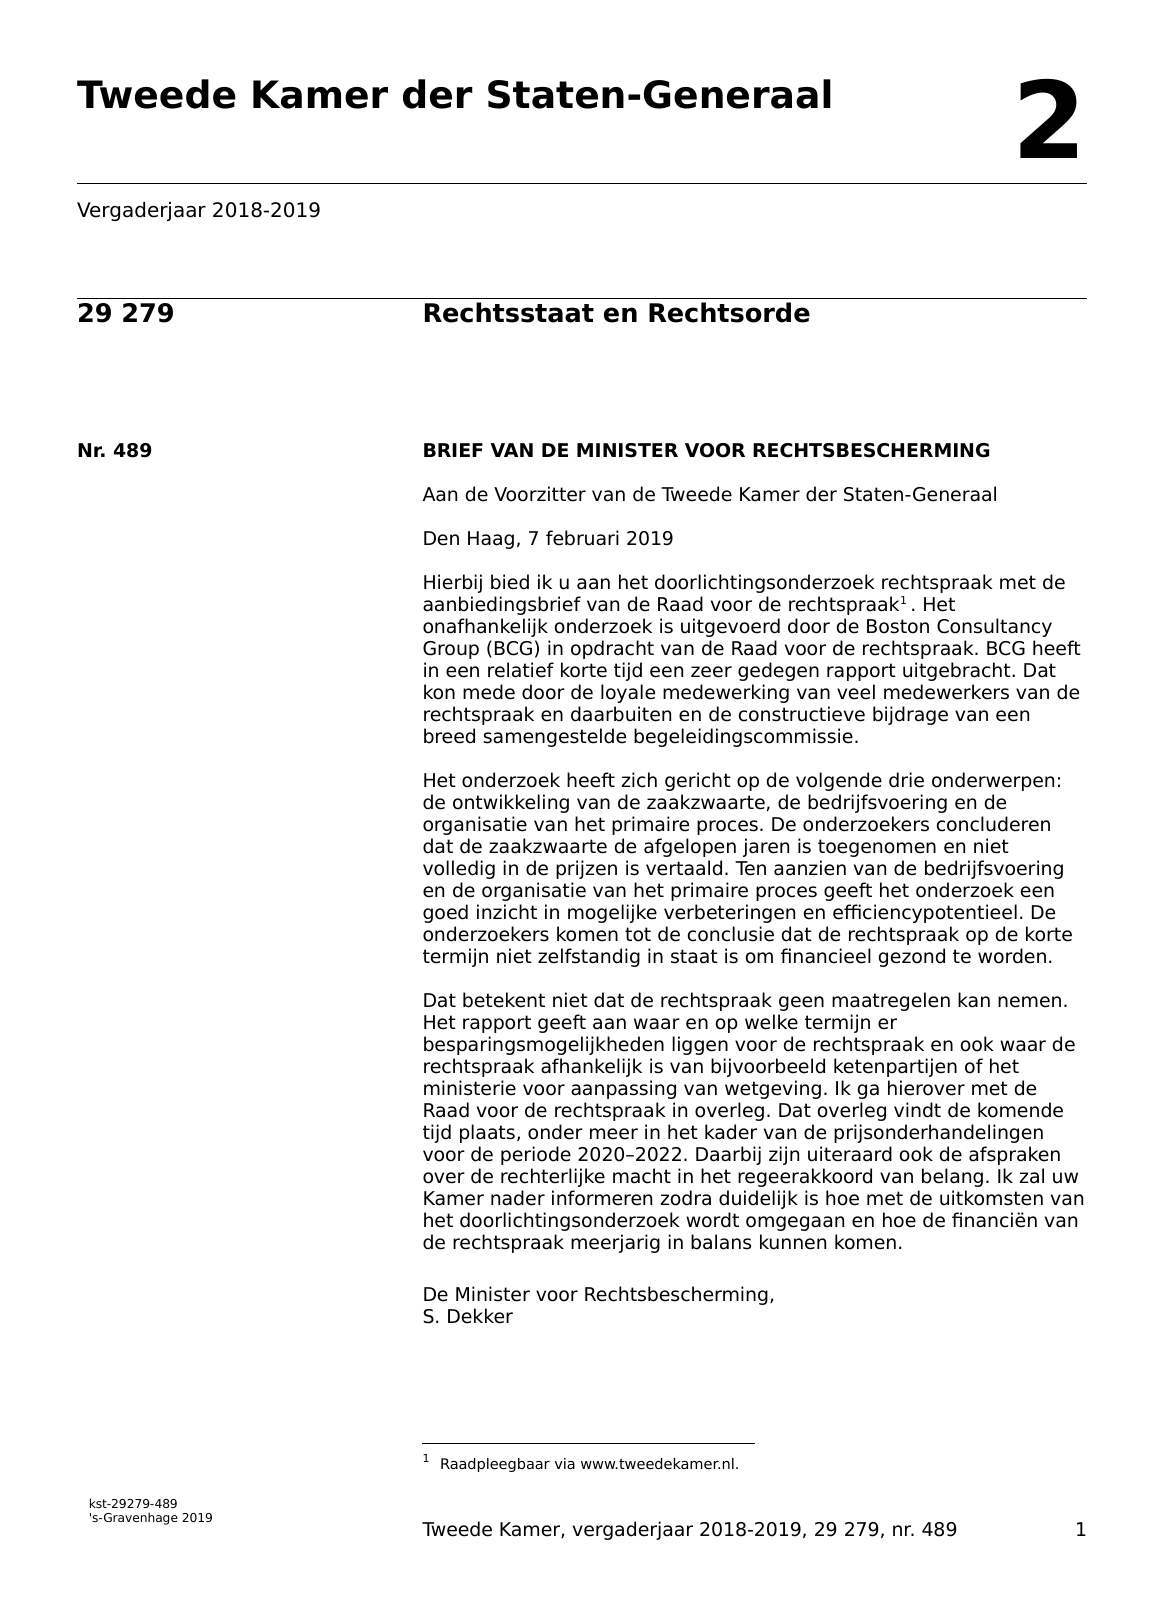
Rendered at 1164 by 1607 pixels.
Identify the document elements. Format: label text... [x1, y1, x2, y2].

table_header Tweede Kamer der Staten-Generaal [77, 59, 886, 183]
subtitle 29 279 Rechtsstaat en Rechtsorde [77, 299, 1087, 329]
text Dat betekent niet dat de rechtspraak geen maatregelen kan nemen. Het rapport geeft aan waar en op welke termijn er besparingsmogelijkheden liggen voor de rechtspraak en ook waar de rechtspraak afhankelijk is van bijvoorbeeld ketenpartijen of het ministerie voor aanpassing van wetgeving. Ik ga hierover met de Raad voor de rechtspraak in overleg. Dat overleg vindt de komende tijd plaats, onder meer in het kader van de prijsonderhandelingen voor de periode 2020–2022. Daarbij zijn uiteraard ook de afspraken over de rechterlijke macht in het regeerakkoord van belang. Ik zal uw Kamer nader informeren zodra duidelijk is hoe met de uitkomsten van het doorlichtingsonderzoek wordt omgegaan en hoe de financiën van de rechtspraak meerjarig in balans kunnen komen. [422, 990, 1087, 1254]
text Aan de Voorzitter van de Tweede Kamer der Staten-Generaal [422, 484, 1087, 506]
text 's-Gravenhage 2019 [88, 1511, 323, 1525]
table_header 2 [886, 59, 1087, 183]
subtitle Nr. 489 BRIEF VAN DE MINISTER VOOR RECHTSBESCHERMING [77, 440, 1087, 462]
text De Minister voor Rechtsbescherming, S. Dekker [422, 1284, 1087, 1328]
table_cell Vergaderjaar 2018-2019 [77, 184, 1087, 298]
text kst-29279-489 [88, 1497, 323, 1511]
text Den Haag, 7 februari 2019 [422, 528, 1087, 550]
text Raadpleegbaar via www.tweedekamer.nl. [422, 1452, 1087, 1474]
text Hierbij bied ik u aan het doorlichtingsonderzoek rechtspraak met de aanbiedingsbrief van de Raad voor de rechtspraak. Het onafhankelijk onderzoek is uitgevoerd door de Boston Consultancy Group (BCG) in opdracht van de Raad voor de rechtspraak. BCG heeft in een relatief korte tijd een zeer gedegen rapport uitgebracht. Dat kon mede door de loyale medewerking van veel medewerkers van de rechtspraak en daarbuiten en de constructieve bijdrage van een breed samengestelde begeleidingscommissie. [422, 572, 1087, 748]
text Het onderzoek heeft zich gericht op de volgende drie onderwerpen: de ontwikkeling van de zaakzwaarte, de bedrijfsvoering en de organisatie van het primaire proces. De onderzoekers concluderen dat de zaakzwaarte de afgelopen jaren is toegenomen en niet volledig in de prijzen is vertaald. Ten aanzien van de bedrijfsvoering en de organisatie van het primaire proces geeft het onderzoek een goed inzicht in mogelijke verbeteringen en efficiencypotentieel. De onderzoekers komen tot de conclusie dat de rechtspraak op de korte termijn niet zelfstandig in staat is om financieel gezond te worden. [422, 770, 1087, 968]
